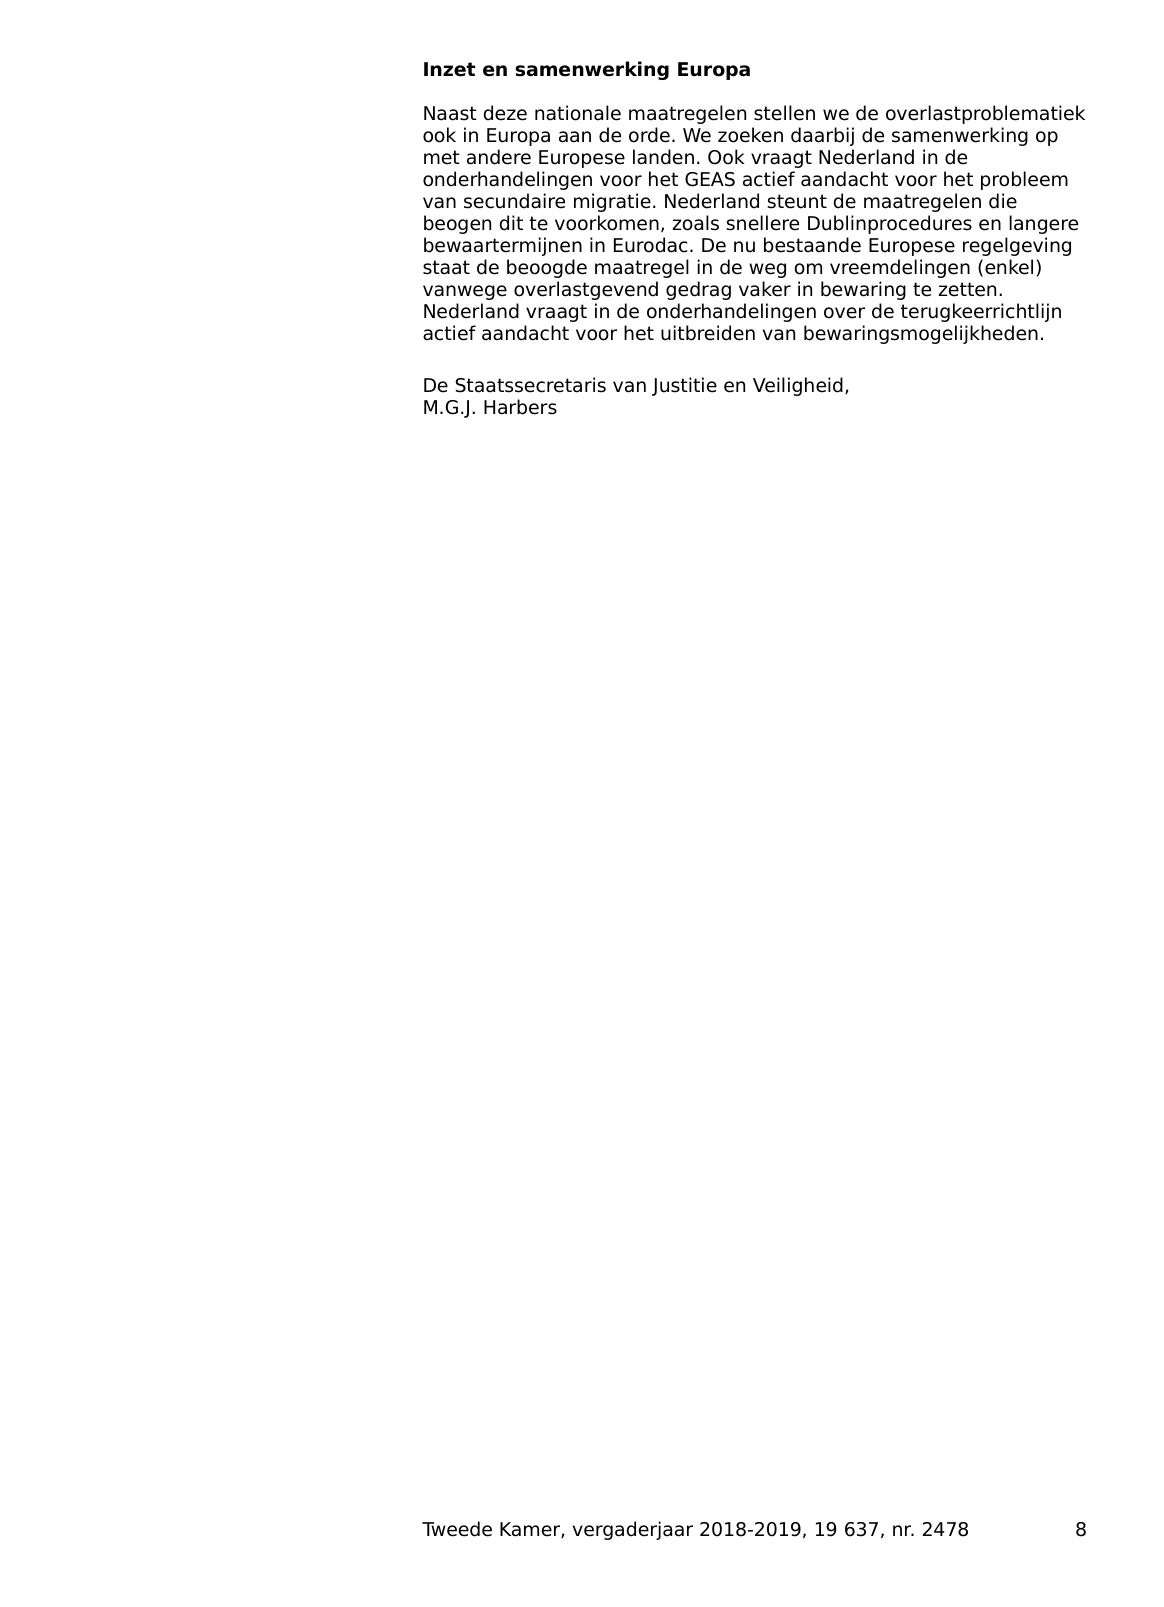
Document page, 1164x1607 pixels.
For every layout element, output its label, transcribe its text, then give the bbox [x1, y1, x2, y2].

text De Staatssecretaris van Justitie en Veiligheid, M.G.J. Harbers [422, 375, 1087, 419]
text Naast deze nationale maatregelen stellen we de overlastproblematiek ook in Europa aan de orde. We zoeken daarbij de samenwerking op met andere Europese landen. Ook vraagt Nederland in de onderhandelingen voor het GEAS actief aandacht voor het probleem van secundaire migratie. Nederland steunt de maatregelen die beogen dit te voorkomen, zoals snellere Dublinprocedures en langere bewaartermijnen in Eurodac. De nu bestaande Europese regelgeving staat de beoogde maatregel in de weg om vreemdelingen (enkel) vanwege overlastgevend gedrag vaker in bewaring te zetten. Nederland vraagt in de onderhandelingen over de terugkeerrichtlijn actief aandacht voor het uitbreiden van bewaringsmogelijkheden. [422, 103, 1087, 345]
subtitle Inzet en samenwerking Europa [422, 59, 1087, 81]
